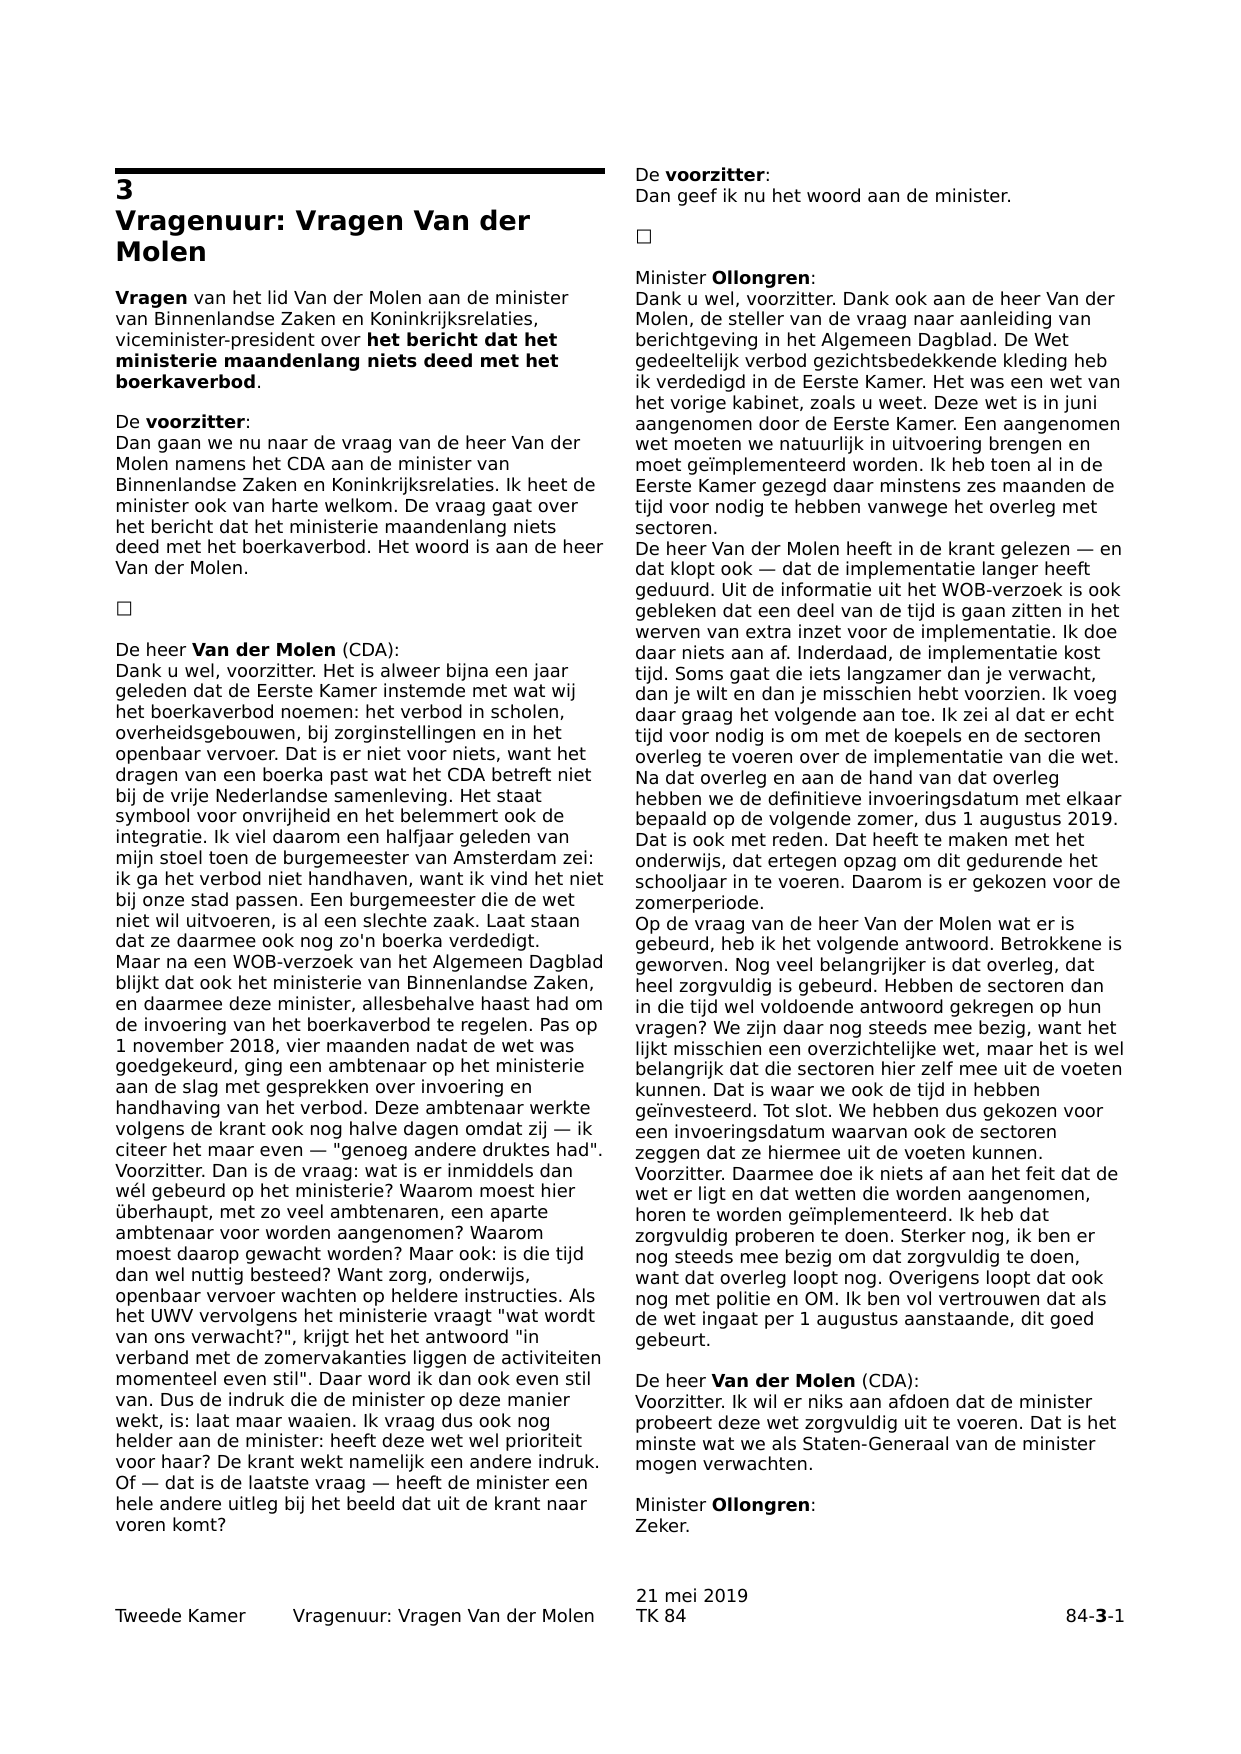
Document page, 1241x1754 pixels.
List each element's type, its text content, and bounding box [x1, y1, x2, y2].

text Dank u wel, voorzitter. Het is alweer bijna een jaar geleden dat de Eerste Kamer instemde met wat wij het boerkaverbod noemen: het verbod in scholen, overheidsgebouwen, bij zorginstellingen en in het openbaar vervoer. Dat is er niet voor niets, want het dragen van een boerka past wat het CDA betreft niet bij de vrije Nederlandse samenleving. Het staat symbool voor onvrijheid en het belemmert ook de integratie. Ik viel daarom een halfjaar geleden van mijn stoel toen de burgemeester van Amsterdam zei: ik ga het verbod niet handhaven, want ik vind het niet bij onze stad passen. Een burgemeester die de wet niet wil uitvoeren, is al een slechte zaak. Laat staan dat ze daarmee ook nog zo'n boerka verdedigt. [115, 660, 605, 952]
text Zeker. [635, 1516, 1125, 1536]
text ⬜ [115, 599, 605, 619]
text Maar na een WOB-verzoek van het Algemeen Dagblad blijkt dat ook het ministerie van Binnenlandse Zaken, en daarmee deze minister, allesbehalve haast had om de invoering van het boerkaverbod te regelen. Pas op 1 november 2018, vier maanden nadat de wet was goedgekeurd, ging een ambtenaar op het ministerie aan de slag met gesprekken over invoering en handhaving van het verbod. Deze ambtenaar werkte volgens de krant ook nog halve dagen omdat zij — ik citeer het maar even — "genoeg andere druktes had". [115, 952, 605, 1160]
text Voorzitter. Daarmee doe ik niets af aan het feit dat de wet er ligt en dat wetten die worden aangenomen, horen te worden geïmplementeerd. Ik heb dat zorgvuldig proberen te doen. Sterker nog, ik ben er nog steeds mee bezig om dat zorgvuldig te doen, want dat overleg loopt nog. Overigens loopt dat ook nog met politie en OM. Ik ben vol vertrouwen dat als de wet ingaat per 1 augustus aanstaande, dit goed gebeurt. [635, 1163, 1125, 1351]
text Minister Ollongren: [635, 268, 1125, 288]
text Dan geef ik nu het woord aan de minister. [635, 186, 1125, 207]
text De heer Van der Molen (CDA): [115, 639, 605, 660]
text De voorzitter: [635, 165, 1125, 186]
text Vragen van het lid Van der Molen aan de minister van Binnenlandse Zaken en Koninkrijksrelaties, viceminister-president over het bericht dat het ministerie maandenlang niets deed met het boerkaverbod. [115, 288, 605, 392]
text Dank u wel, voorzitter. Dank ook aan de heer Van der Molen, de steller van de vraag naar aanleiding van berichtgeving in het Algemeen Dagblad. De Wet gedeeltelijk verbod gezichtsbedekkende kleding heb ik verdedigd in de Eerste Kamer. Het was een wet van het vorige kabinet, zoals u weet. Deze wet is in juni aangenomen door de Eerste Kamer. Een aangenomen wet moeten we natuurlijk in uitvoering brengen en moet geïmplementeerd worden. Ik heb toen al in de Eerste Kamer gezegd daar minstens zes maanden de tijd voor nodig te hebben vanwege het overleg met sectoren. [635, 288, 1125, 538]
text De voorzitter: [115, 412, 605, 433]
text De heer Van der Molen (CDA): [635, 1371, 1125, 1392]
text De heer Van der Molen heeft in de krant gelezen — en dat klopt ook — dat de implementatie langer heeft geduurd. Uit de informatie uit het WOB-verzoek is ook gebleken dat een deel van de tijd is gaan zitten in het werven van extra inzet voor de implementatie. Ik doe daar niets aan af. Inderdaad, de implementatie kost tijd. Soms gaat die iets langzamer dan je verwacht, dan je wilt en dan je misschien hebt voorzien. Ik voeg daar graag het volgende aan toe. Ik zei al dat er echt tijd voor nodig is om met de koepels en de sectoren overleg te voeren over de implementatie van die wet. Na dat overleg en aan de hand van dat overleg hebben we de definitieve invoeringsdatum met elkaar bepaald op de volgende zomer, dus 1 augustus 2019. Dat is ook met reden. Dat heeft te maken met het onderwijs, dat ertegen opzag om dit gedurende het schooljaar in te voeren. Daarom is er gekozen voor de zomerperiode. [635, 538, 1125, 913]
text Op de vraag van de heer Van der Molen wat er is gebeurd, heb ik het volgende antwoord. Betrokkene is geworven. Nog veel belangrijker is dat overleg, dat heel zorgvuldig is gebeurd. Hebben de sectoren dan in die tijd wel voldoende antwoord gekregen op hun vragen? We zijn daar nog steeds mee bezig, want het lijkt misschien een overzichtelijke wet, maar het is wel belangrijk dat die sectoren hier zelf mee uit de voeten kunnen. Dat is waar we ook de tijd in hebben geïnvesteerd. Tot slot. We hebben dus gekozen voor een invoeringsdatum waarvan ook de sectoren zeggen dat ze hiermee uit de voeten kunnen. [635, 913, 1125, 1163]
title 3 Vragenuur: Vragen Van der Molen [115, 174, 605, 268]
text Minister Ollongren: [635, 1495, 1125, 1516]
text Voorzitter. Ik wil er niks aan afdoen dat de minister probeert deze wet zorgvuldig uit te voeren. Dat is het minste wat we als Staten-Generaal van de minister mogen verwachten. [635, 1392, 1125, 1475]
text ⬜ [635, 227, 1125, 248]
text Voorzitter. Dan is de vraag: wat is er inmiddels dan wél gebeurd op het ministerie? Waarom moest hier überhaupt, met zo veel ambtenaren, een aparte ambtenaar voor worden aangenomen? Waarom moest daarop gewacht worden? Maar ook: is die tijd dan wel nuttig besteed? Want zorg, onderwijs, openbaar vervoer wachten op heldere instructies. Als het UWV vervolgens het ministerie vraagt "wat wordt van ons verwacht?", krijgt het het antwoord "in verband met de zomervakanties liggen de activiteiten momenteel even stil". Daar word ik dan ook even stil van. Dus de indruk die de minister op deze manier wekt, is: laat maar waaien. Ik vraag dus ook nog helder aan de minister: heeft deze wet wel prioriteit voor haar? De krant wekt namelijk een andere indruk. Of — dat is de laatste vraag — heeft de minister een hele andere uitleg bij het beeld dat uit de krant naar voren komt? [115, 1160, 605, 1535]
text Dan gaan we nu naar de vraag van de heer Van der Molen namens het CDA aan de minister van Binnenlandse Zaken en Koninkrijksrelaties. Ik heet de minister ook van harte welkom. De vraag gaat over het bericht dat het ministerie maandenlang niets deed met het boerkaverbod. Het woord is aan de heer Van der Molen. [115, 433, 605, 579]
